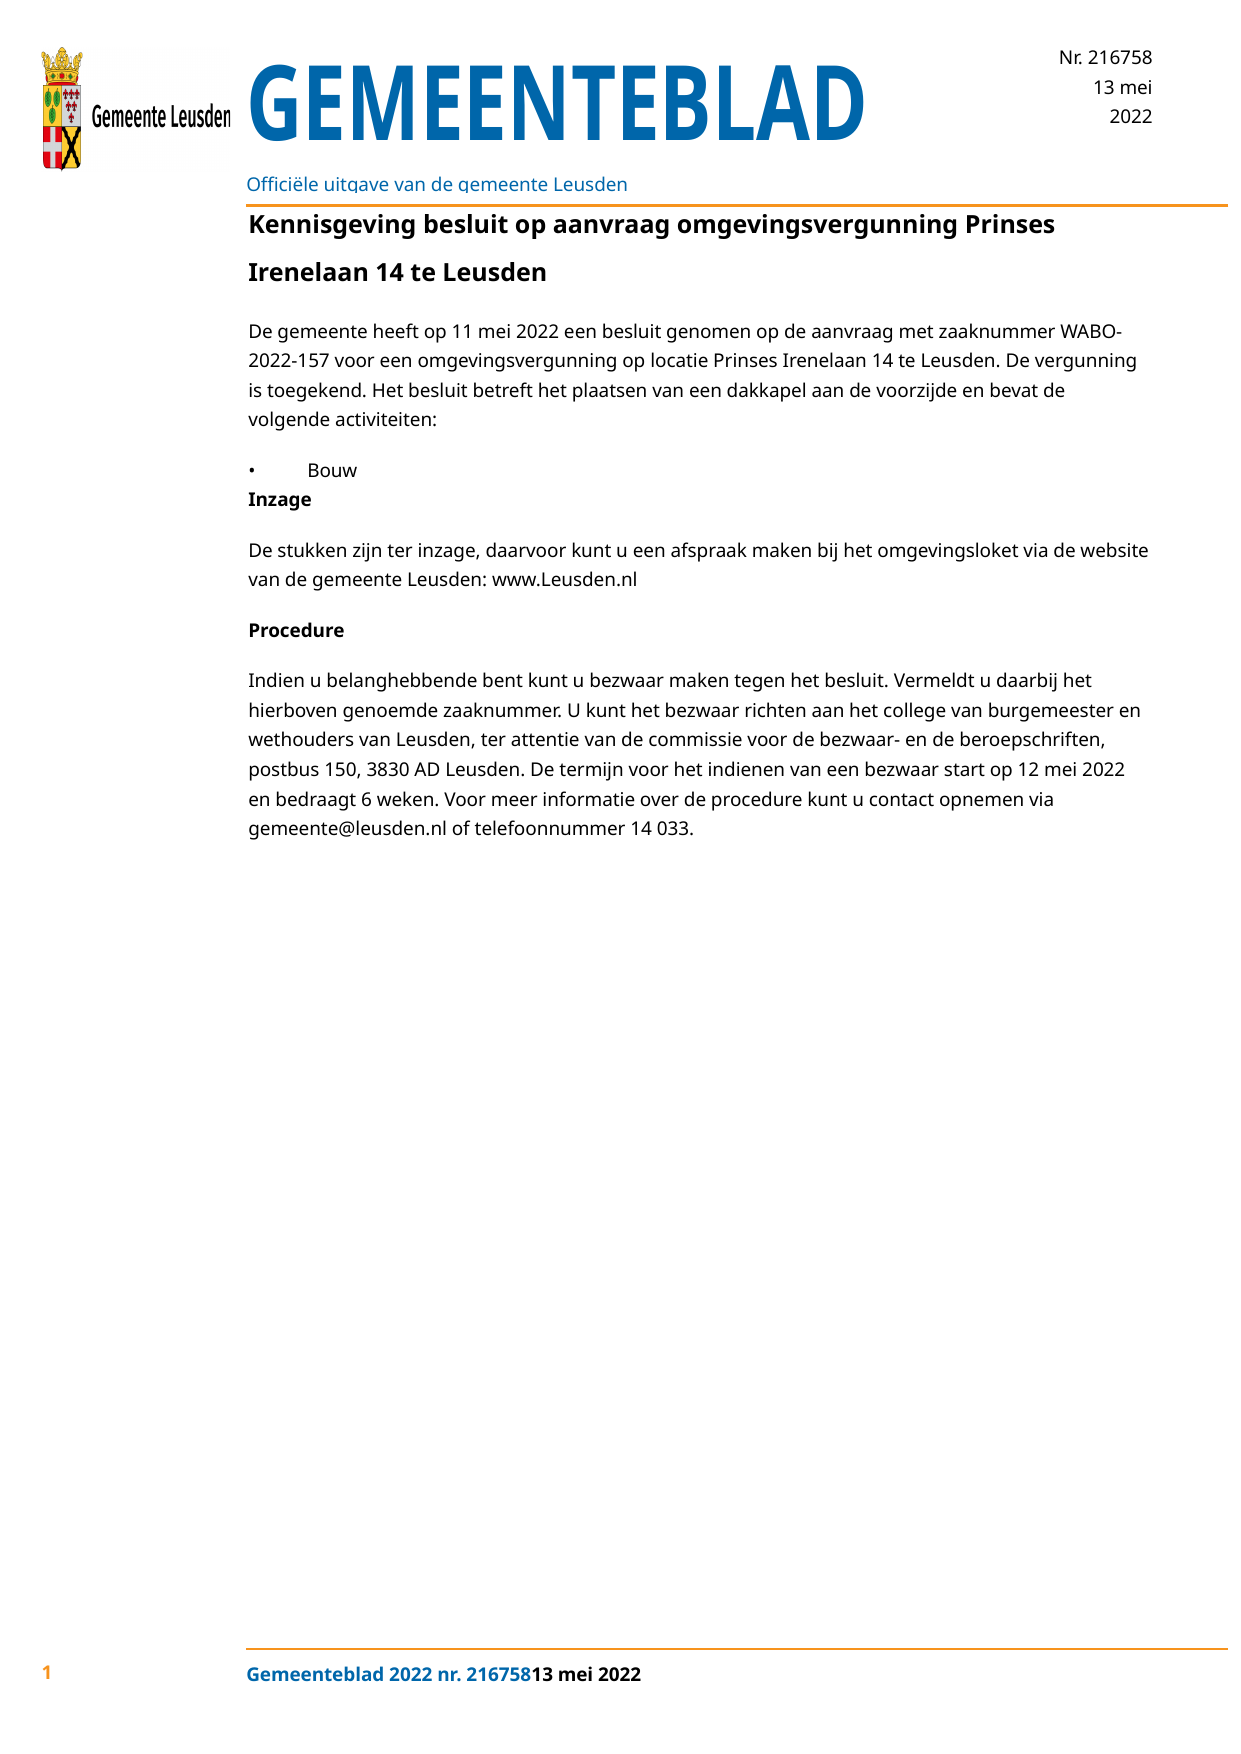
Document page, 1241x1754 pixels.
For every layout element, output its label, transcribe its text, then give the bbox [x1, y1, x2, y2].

list Bouw [248, 457, 1152, 483]
text Procedure [248, 617, 1152, 643]
text Inzage [248, 487, 1152, 512]
text De gemeente heeft op 11 mei 2022 een besluit genomen op de aanvraag met zaaknummer WABO-2022-157 voor een omgevingsvergunning op locatie Prinses Irenelaan 14 te Leusden. De vergunning is toegekend. Het besluit betreft het plaatsen van een dakkapel aan de voorzijde en bevat de volgende activiteiten: [248, 318, 1152, 432]
text Indien u belanghebbende bent kunt u bezwaar maken tegen het besluit. Vermeldt u daarbij het hierboven genoemde zaaknummer. U kunt het bezwaar richten aan het college van burgemeester en wethouders van Leusden, ter attentie van de commissie voor de bezwaar- en de beroepschriften, postbus 150, 3830 AD Leusden. De termijn voor het indienen van een bezwaar start op 12 mei 2022 en bedraagt 6 weken. Voor meer informatie over de procedure kunt u contact opnemen via gemeente@leusden.nl of telefoonnummer 14 033. [248, 667, 1152, 841]
text Kennisgeving besluit op aanvraag omgevingsvergunning Prinses Irenelaan 14 te Leusden [248, 207, 1152, 288]
text De stukken zijn ter inzage, daarvoor kunt u een afspraak maken bij het omgevingsloket via de website van de gemeente Leusden: www.Leusden.nl [248, 537, 1152, 592]
picture [41, 47, 231, 172]
